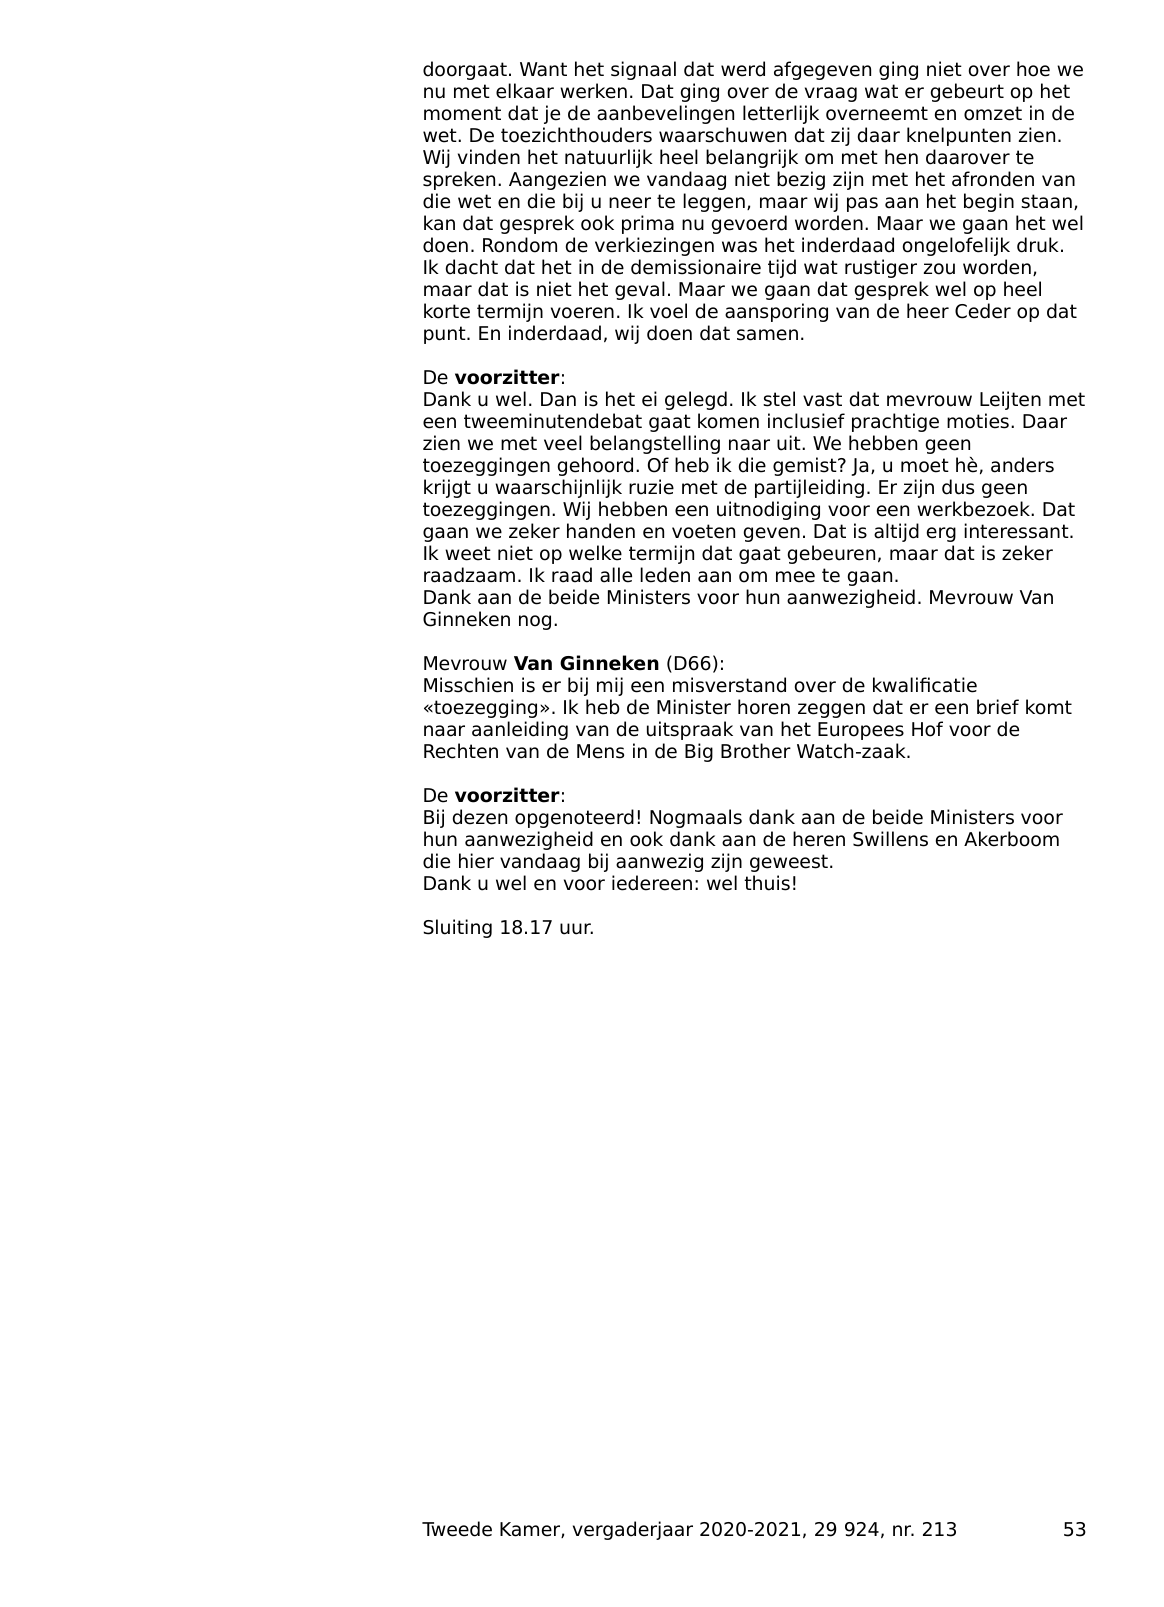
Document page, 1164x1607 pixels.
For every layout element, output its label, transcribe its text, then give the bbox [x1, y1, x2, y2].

text Misschien is er bij mij een misverstand over de kwalificatie «toezegging». Ik heb de Minister horen zeggen dat er een brief komt naar aanleiding van de uitspraak van het Europees Hof voor de Rechten van de Mens in de Big Brother Watch-zaak. [422, 675, 1087, 763]
text De voorzitter: [422, 785, 1087, 807]
text De voorzitter: [422, 367, 1087, 389]
text Dank u wel en voor iedereen: wel thuis! [422, 873, 1087, 895]
text Mevrouw Van Ginneken (D66): [422, 653, 1087, 675]
text Dank u wel. Dan is het ei gelegd. Ik stel vast dat mevrouw Leijten met een tweeminutendebat gaat komen inclusief prachtige moties. Daar zien we met veel belangstelling naar uit. We hebben geen toezeggingen gehoord. Of heb ik die gemist? Ja, u moet hè, anders krijgt u waarschijnlijk ruzie met de partijleiding. Er zijn dus geen toezeggingen. Wij hebben een uitnodiging voor een werkbezoek. Dat gaan we zeker handen en voeten geven. Dat is altijd erg interessant. Ik weet niet op welke termijn dat gaat gebeuren, maar dat is zeker raadzaam. Ik raad alle leden aan om mee te gaan. [422, 389, 1087, 587]
text Bij dezen opgenoteerd! Nogmaals dank aan de beide Ministers voor hun aanwezigheid en ook dank aan de heren Swillens en Akerboom die hier vandaag bij aanwezig zijn geweest. [422, 807, 1087, 873]
text doorgaat. Want het signaal dat werd afgegeven ging niet over hoe we nu met elkaar werken. Dat ging over de vraag wat er gebeurt op het moment dat je de aanbevelingen letterlijk overneemt en omzet in de wet. De toezichthouders waarschuwen dat zij daar knelpunten zien. Wij vinden het natuurlijk heel belangrijk om met hen daarover te spreken. Aangezien we vandaag niet bezig zijn met het afronden van die wet en die bij u neer te leggen, maar wij pas aan het begin staan, kan dat gesprek ook prima nu gevoerd worden. Maar we gaan het wel doen. Rondom de verkiezingen was het inderdaad ongelofelijk druk. Ik dacht dat het in de demissionaire tijd wat rustiger zou worden, maar dat is niet het geval. Maar we gaan dat gesprek wel op heel korte termijn voeren. Ik voel de aansporing van de heer Ceder op dat punt. En inderdaad, wij doen dat samen. [422, 59, 1087, 345]
text Sluiting 18.17 uur. [422, 917, 1087, 939]
text Dank aan de beide Ministers voor hun aanwezigheid. Mevrouw Van Ginneken nog. [422, 587, 1087, 631]
